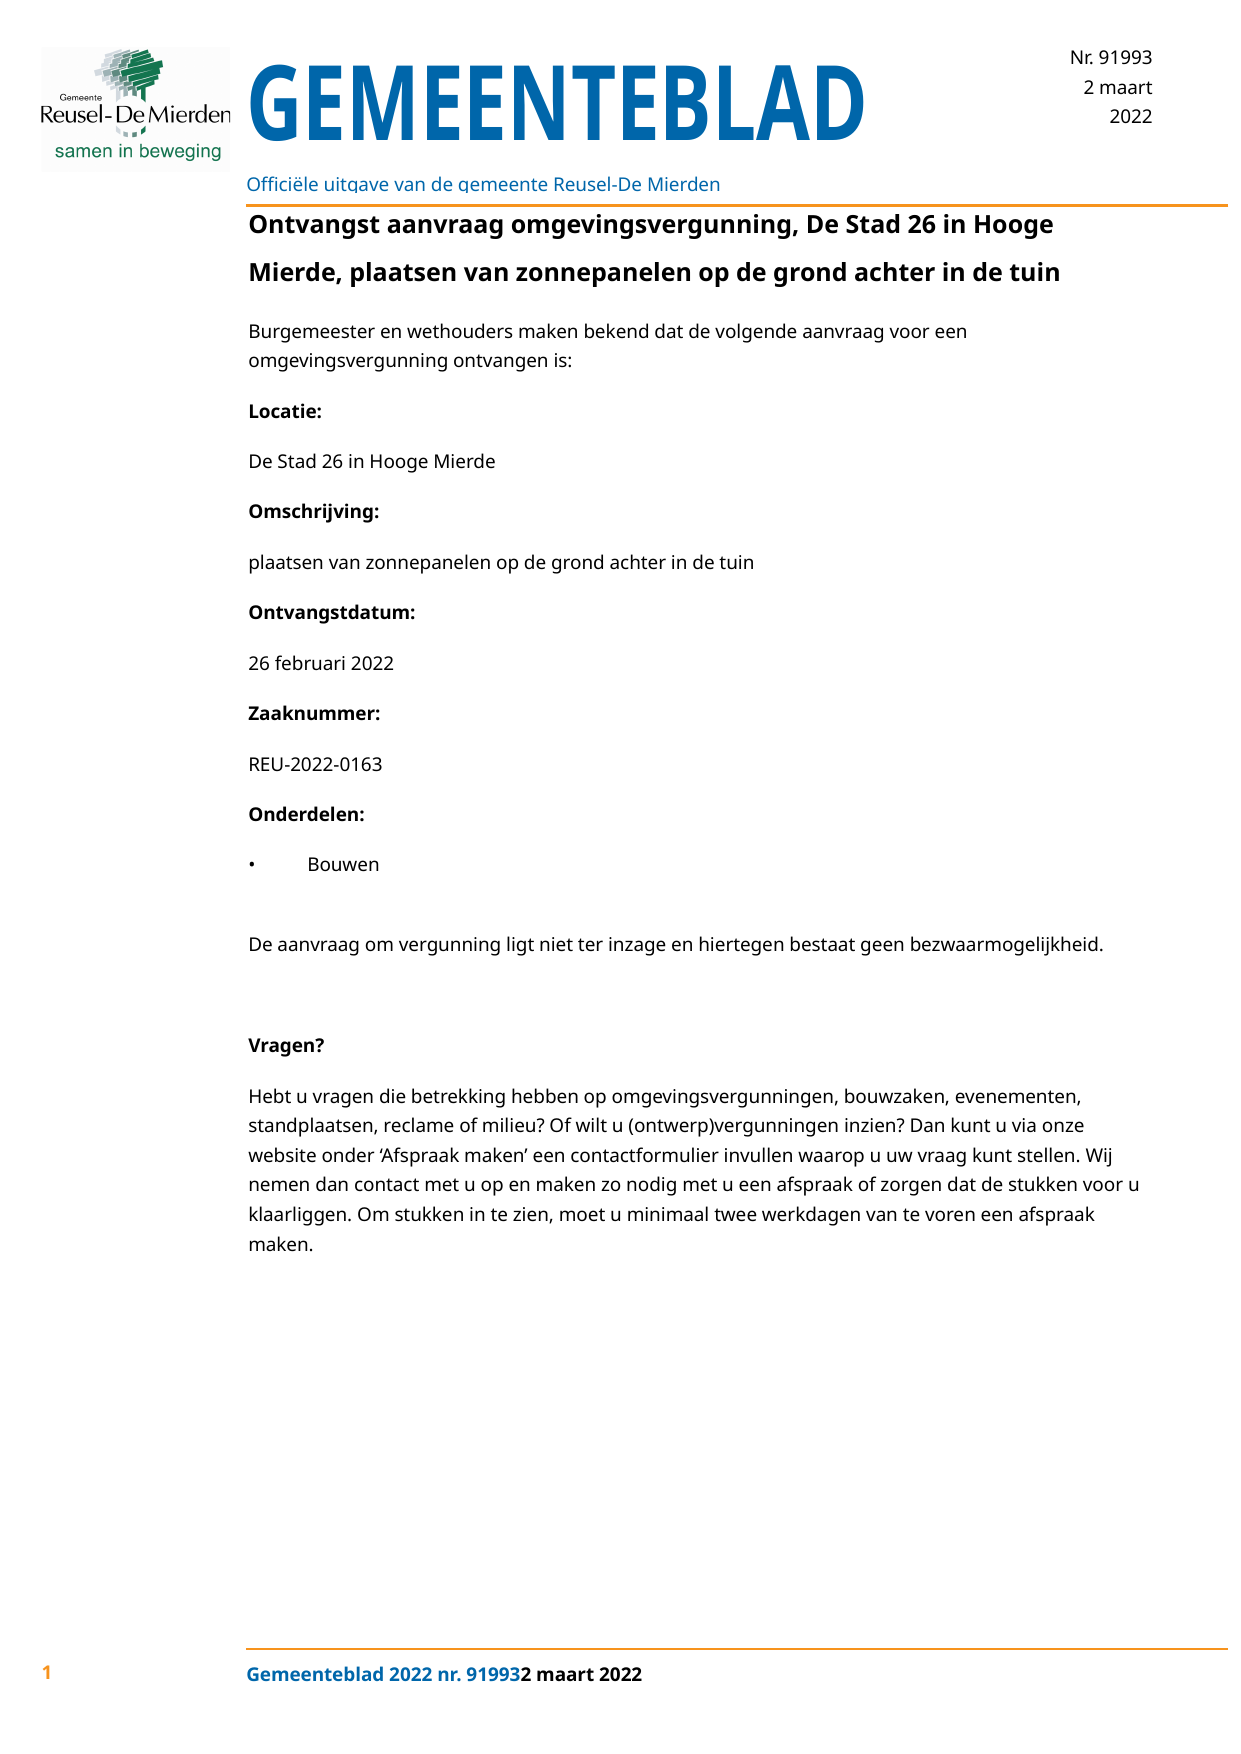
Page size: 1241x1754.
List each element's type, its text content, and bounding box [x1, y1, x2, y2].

text Burgemeester en wethouders maken bekend dat de volgende aanvraag voor een omgevingsvergunning ontvangen is: [248, 318, 1152, 373]
text Locatie: [248, 398, 1152, 424]
text De aanvraag om vergunning ligt niet ter inzage en hiertegen bestaat geen bezwaarmogelijkheid. [248, 932, 1152, 957]
text Onderdelen: [248, 801, 1152, 827]
text 26 februari 2022 [248, 650, 1152, 676]
text Ontvangstdatum: [248, 599, 1152, 625]
text Hebt u vragen die betrekking hebben op omgevingsvergunningen, bouwzaken, evenementen, standplaatsen, reclame of milieu? Of wilt u (ontwerp)vergunningen inzien? Dan kunt u via onze website onder ‘Afspraak maken’ een contactformulier invullen waarop u uw vraag kunt stellen. Wij nemen dan contact met u op en maken zo nodig met u een afspraak of zorgen dat de stukken voor u klaarliggen. Om stukken in te zien, moet u minimaal twee werkdagen van te voren een afspraak maken. [248, 1083, 1152, 1257]
text plaatsen van zonnepanelen op de grond achter in de tuin [248, 549, 1152, 575]
text Zaaknummer: [248, 700, 1152, 726]
text REU-2022-0163 [248, 751, 1152, 777]
picture [41, 47, 231, 172]
text Vragen? [248, 1032, 1152, 1058]
list Bouwen [248, 852, 1152, 877]
text De Stad 26 in Hooge Mierde [248, 448, 1152, 474]
text Omschrijving: [248, 499, 1152, 524]
text Ontvangst aanvraag omgevingsvergunning, De Stad 26 in Hooge Mierde, plaatsen van zonnepanelen op de grond achter in de tuin [248, 207, 1152, 288]
